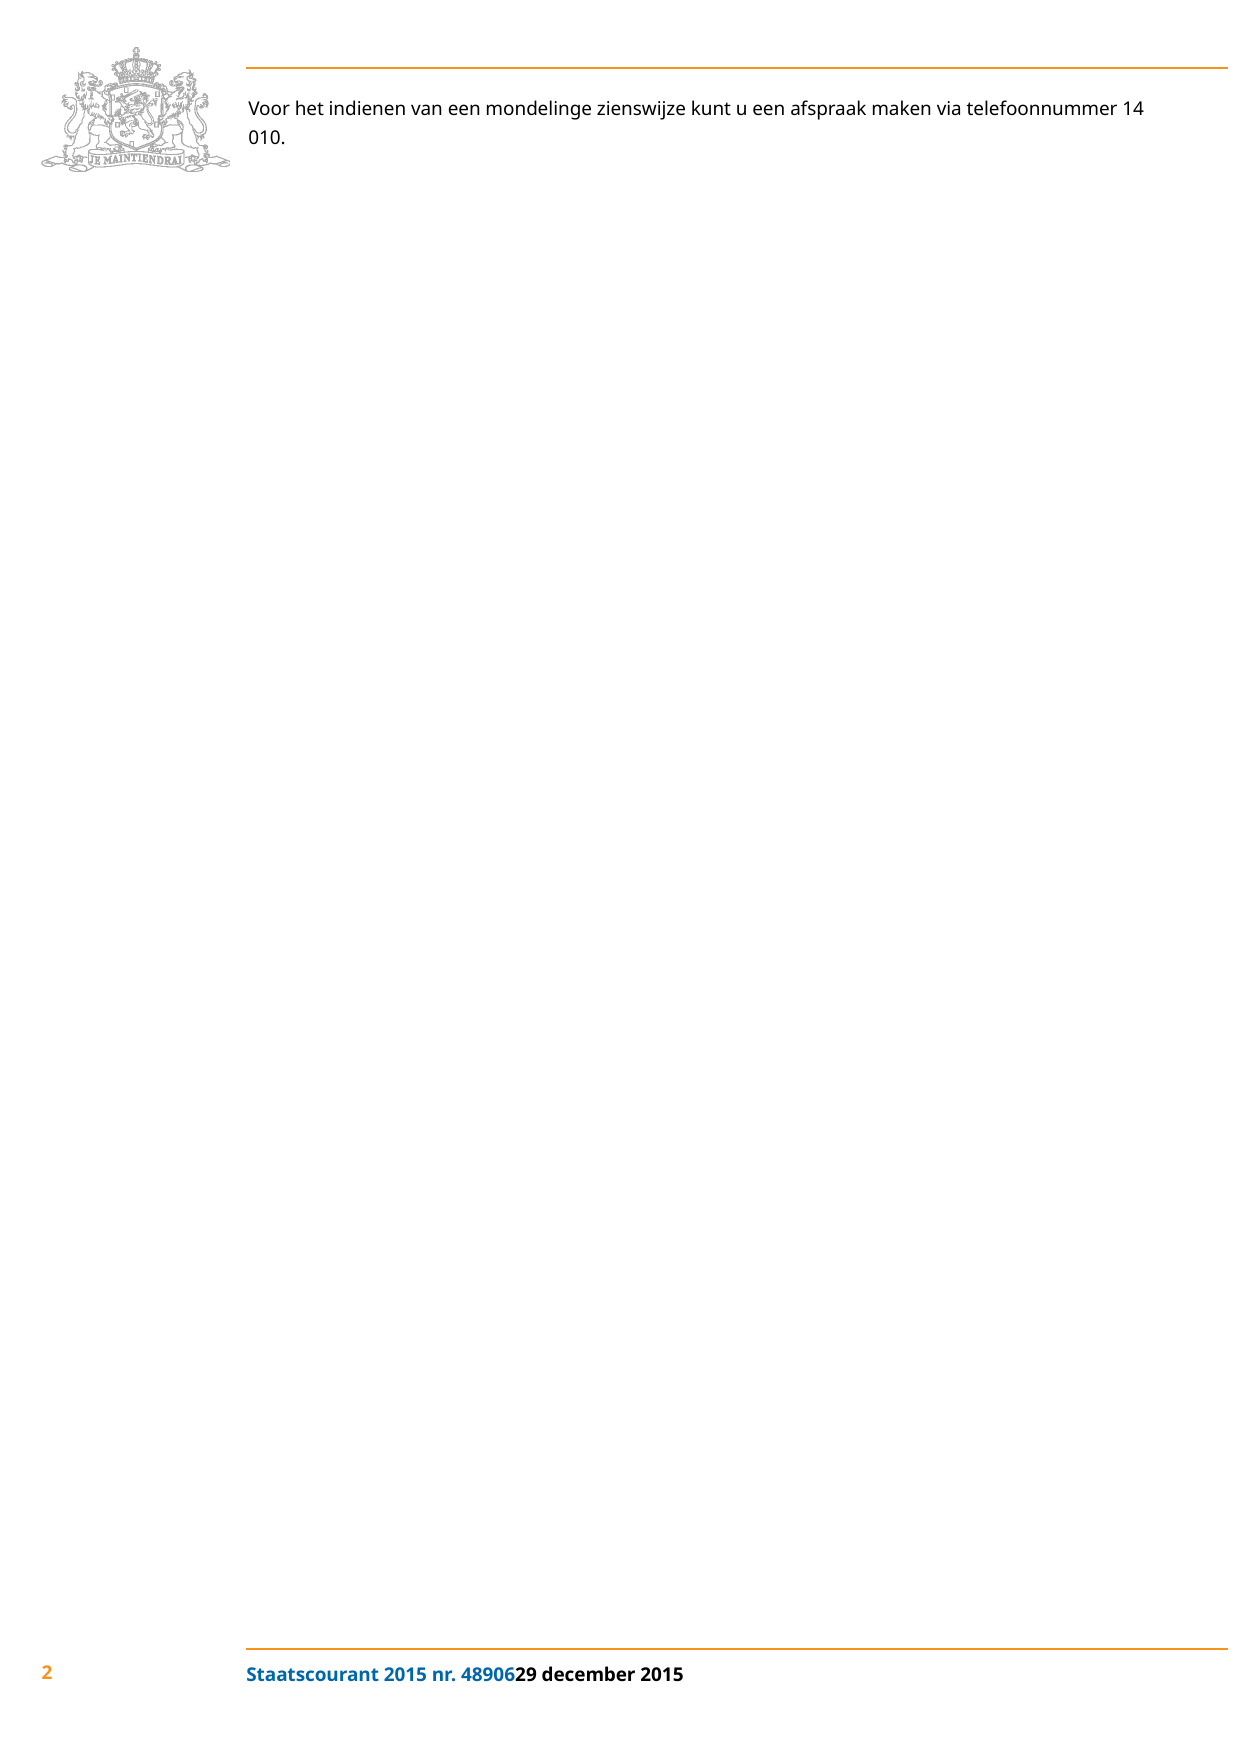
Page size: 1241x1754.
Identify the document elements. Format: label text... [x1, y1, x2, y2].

text Voor het indienen van een mondelinge zienswijze kunt u een afspraak maken via telefoonnummer 14 010. [248, 95, 1152, 150]
picture [41, 47, 231, 172]
